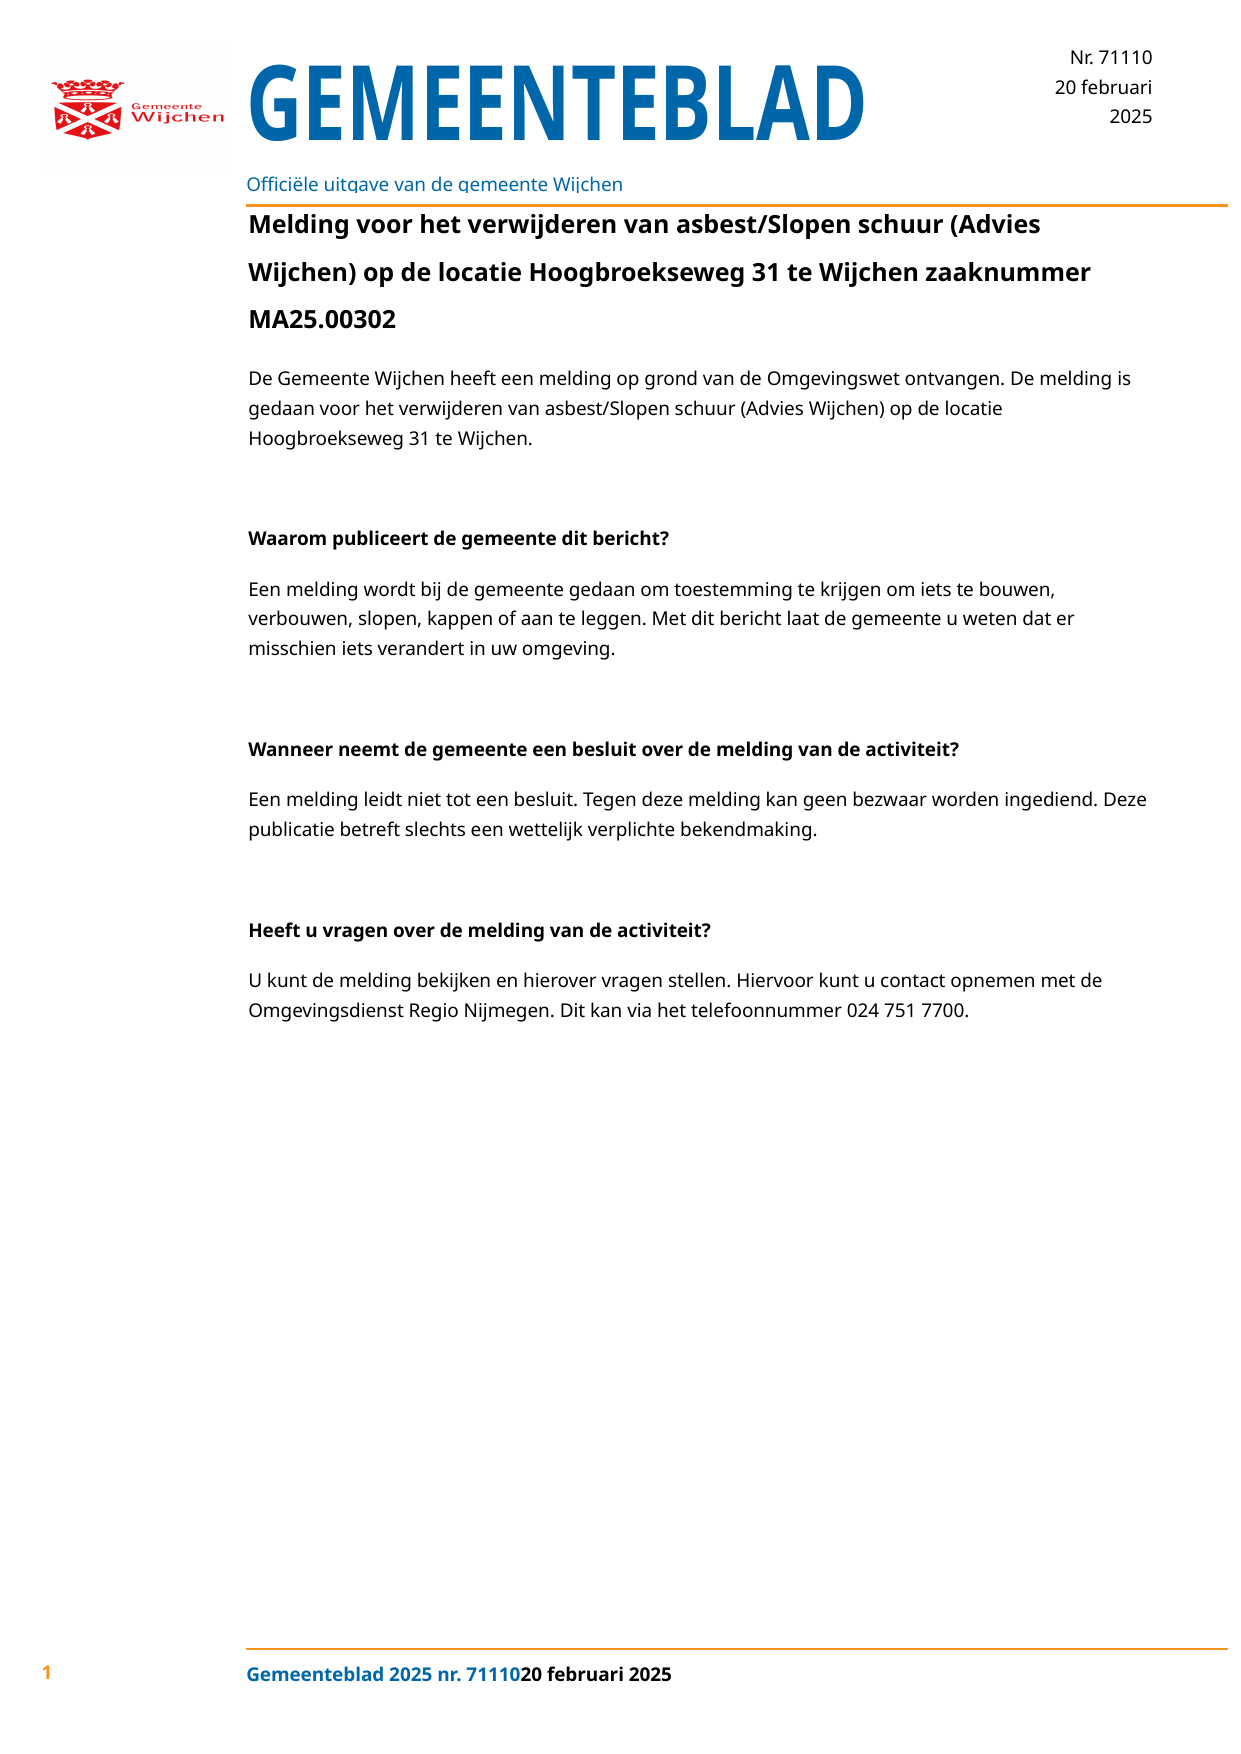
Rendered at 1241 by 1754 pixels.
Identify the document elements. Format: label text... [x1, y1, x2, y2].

text Wanneer neemt de gemeente een besluit over de melding van de activiteit? [248, 736, 1152, 762]
text De Gemeente Wijchen heeft een melding op grond van de Omgevingswet ontvangen. De melding is gedaan voor het verwijderen van asbest/Slopen schuur (Advies Wijchen) op de locatie Hoogbroekseweg 31 te Wijchen. [248, 366, 1152, 450]
text Waarom publiceert de gemeente dit bericht? [248, 526, 1152, 551]
text Een melding leidt niet tot een besluit. Tegen deze melding kan geen bezwaar worden ingediend. Deze publicatie betreft slechts een wettelijk verplichte bekendmaking. [248, 786, 1152, 842]
text U kunt de melding bekijken en hierover vragen stellen. Hiervoor kunt u contact opnemen met de Omgevingsdienst Regio Nijmegen. Dit kan via het telefoonnummer 024 751 7700. [248, 967, 1152, 1022]
picture [41, 47, 231, 172]
text Heeft u vragen over de melding van de activiteit? [248, 917, 1152, 942]
text Melding voor het verwijderen van asbest/Slopen schuur (Advies Wijchen) op de locatie Hoogbroekseweg 31 te Wijchen zaaknummer MA25.00302 [248, 207, 1152, 336]
text Een melding wordt bij de gemeente gedaan om toestemming te krijgen om iets te bouwen, verbouwen, slopen, kappen of aan te leggen. Met dit bericht laat de gemeente u weten dat er misschien iets verandert in uw omgeving. [248, 576, 1152, 661]
